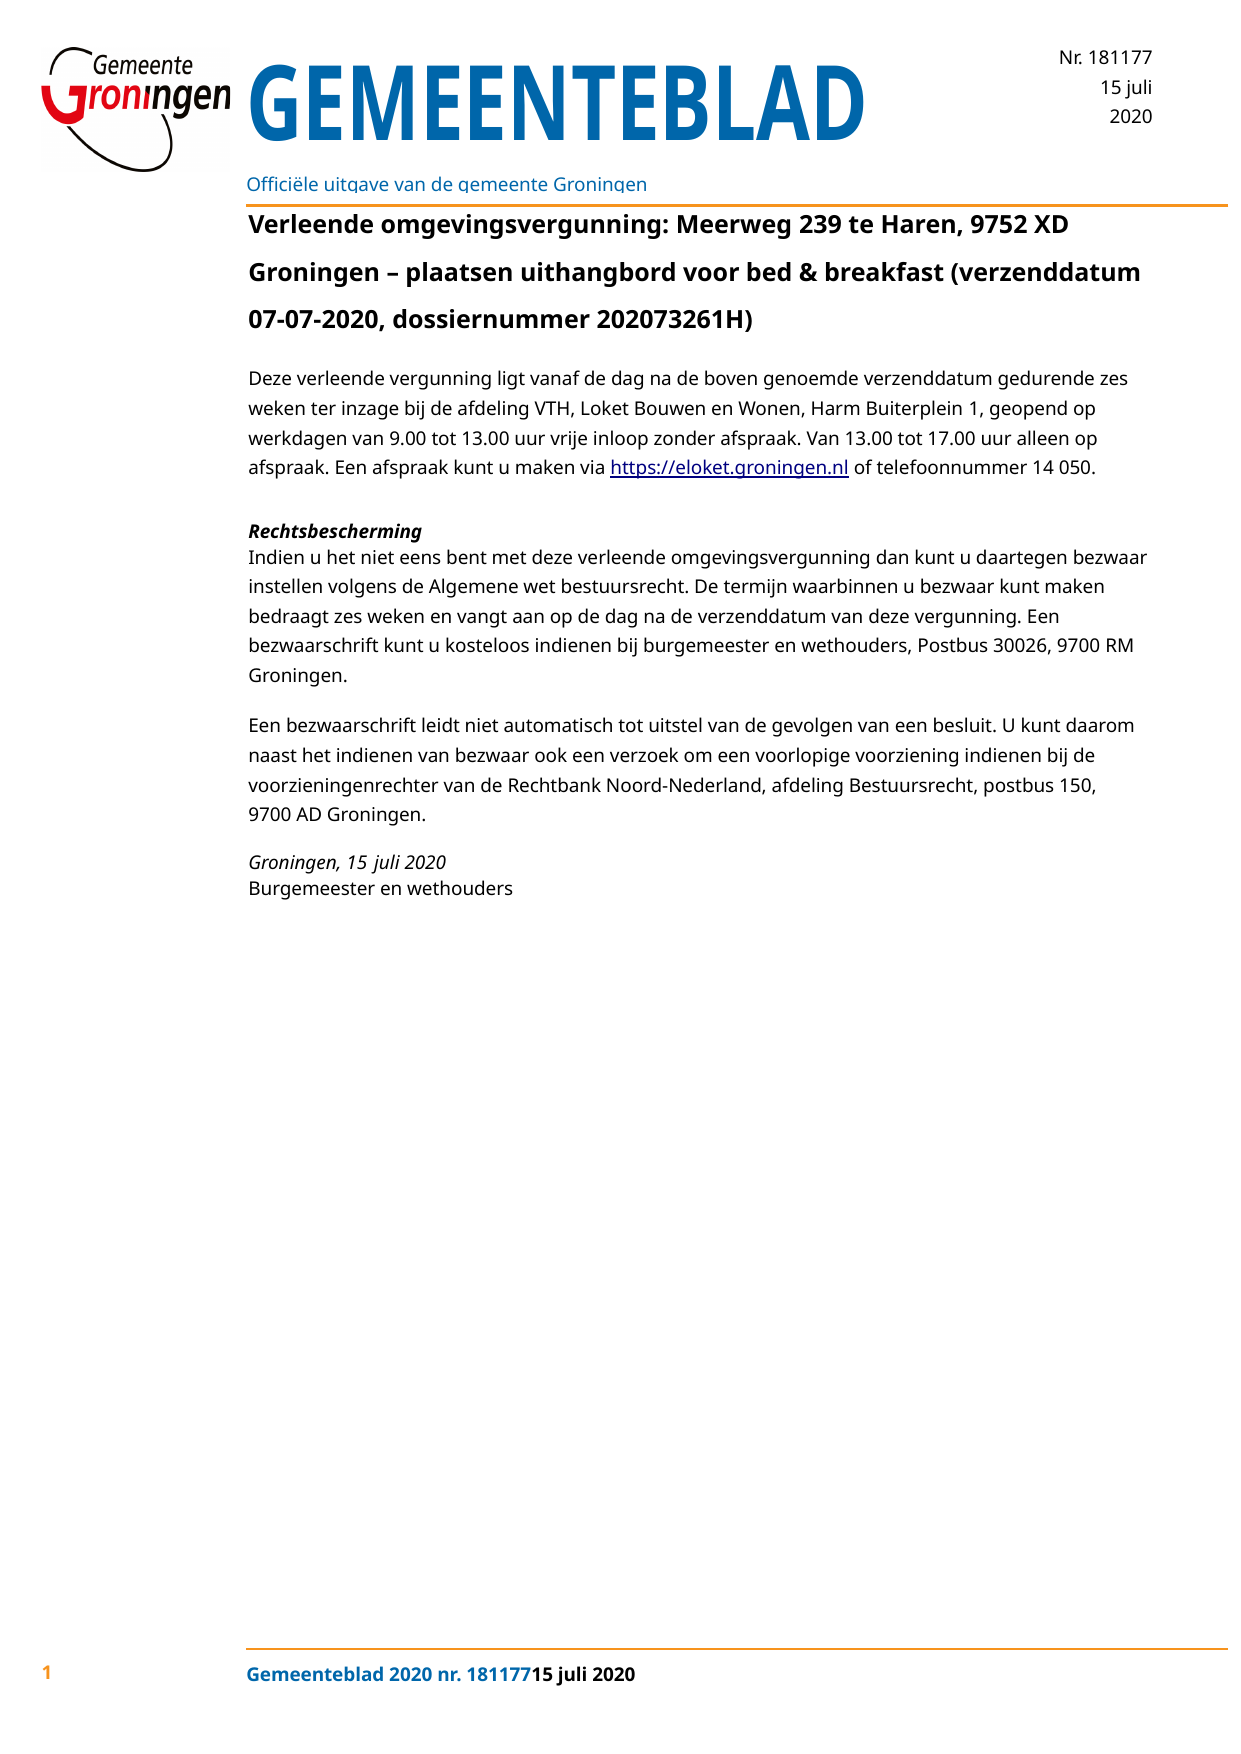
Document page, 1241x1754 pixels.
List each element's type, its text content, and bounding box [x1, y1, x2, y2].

text Deze verleende vergunning ligt vanaf de dag na de boven genoemde verzenddatum gedurende zes weken ter inzage bij de afdeling VTH, Loket Bouwen en Wonen, Harm Buiterplein 1, geopend op werkdagen van 9.00 tot 13.00 uur vrije inloop zonder afspraak. Van 13.00 tot 17.00 uur alleen op afspraak. Een afspraak kunt u maken via https://eloket.groningen.nl of telefoonnummer 14 050. [248, 366, 1152, 480]
picture [41, 47, 231, 172]
text Verleende omgevingsvergunning: Meerweg 239 te Haren, 9752 XD Groningen – plaatsen uithangbord voor bed & breakfast (verzenddatum 07-07-2020, dossiernummer 202073261H) [248, 207, 1152, 336]
text Rechtsbescherming [248, 518, 1152, 544]
text Groningen, 15 juli 2020 [248, 849, 1152, 875]
text Een bezwaarschrift leidt niet automatisch tot uitstel van de gevolgen van een besluit. U kunt daarom naast het indienen van bezwaar ook een verzoek om een voorlopige voorziening indienen bij de voorzieningenrechter van de Rechtbank Noord-Nederland, afdeling Bestuursrecht, postbus 150, 9700 AD Groningen. [248, 713, 1152, 827]
text Indien u het niet eens bent met deze verleende omgevingsvergunning dan kunt u daartegen bezwaar instellen volgens de Algemene wet bestuursrecht. De termijn waarbinnen u bezwaar kunt maken bedraagt zes weken en vangt aan op de dag na de verzenddatum van deze vergunning. Een bezwaarschrift kunt u kosteloos indienen bij burgemeester en wethouders, Postbus 30026, 9700 RM Groningen. [248, 544, 1152, 688]
text Burgemeester en wethouders [248, 875, 1152, 901]
